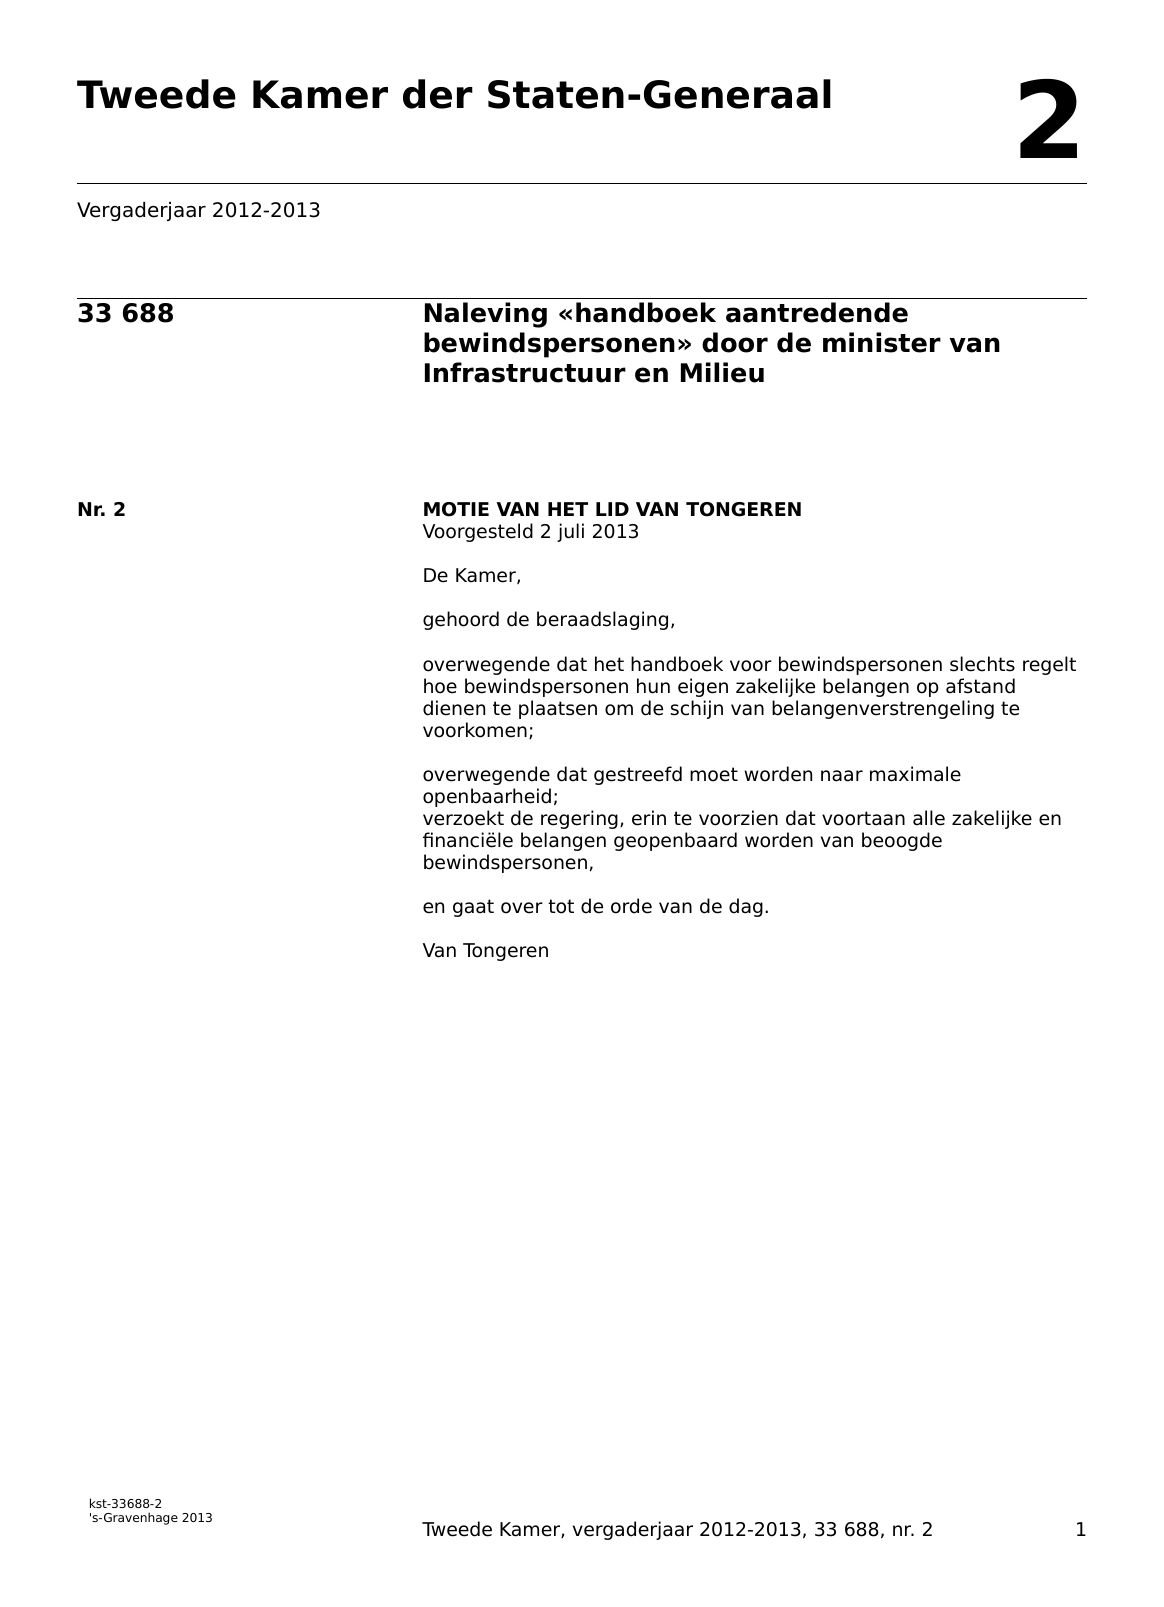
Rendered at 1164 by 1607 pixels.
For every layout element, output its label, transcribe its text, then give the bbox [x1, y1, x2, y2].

table_header Tweede Kamer der Staten-Generaal [77, 59, 886, 183]
text De Kamer, [422, 565, 1087, 587]
text Van Tongeren [422, 940, 1087, 962]
text gehoord de beraadslaging, [422, 609, 1087, 631]
subtitle Nr. 2 MOTIE VAN HET LID VAN TONGEREN [77, 499, 1087, 521]
text en gaat over tot de orde van de dag. [422, 896, 1087, 918]
text 's-Gravenhage 2013 [88, 1511, 323, 1525]
text Voorgesteld 2 juli 2013 [422, 521, 1087, 543]
table_cell Vergaderjaar 2012-2013 [77, 184, 1087, 298]
text verzoekt de regering, erin te voorzien dat voortaan alle zakelijke en financiële belangen geopenbaard worden van beoogde bewindspersonen, [422, 808, 1087, 873]
text overwegende dat gestreefd moet worden naar maximale openbaarheid; [422, 764, 1087, 808]
text kst-33688-2 [88, 1497, 323, 1511]
text overwegende dat het handboek voor bewindspersonen slechts regelt hoe bewindspersonen hun eigen zakelijke belangen op afstand dienen te plaatsen om de schijn van belangenverstrengeling te voorkomen; [422, 653, 1087, 741]
table_header 2 [886, 59, 1087, 183]
subtitle 33 688 Naleving «handboek aantredende bewindspersonen» door de minister van Infrastructuur en Milieu [77, 299, 1087, 388]
